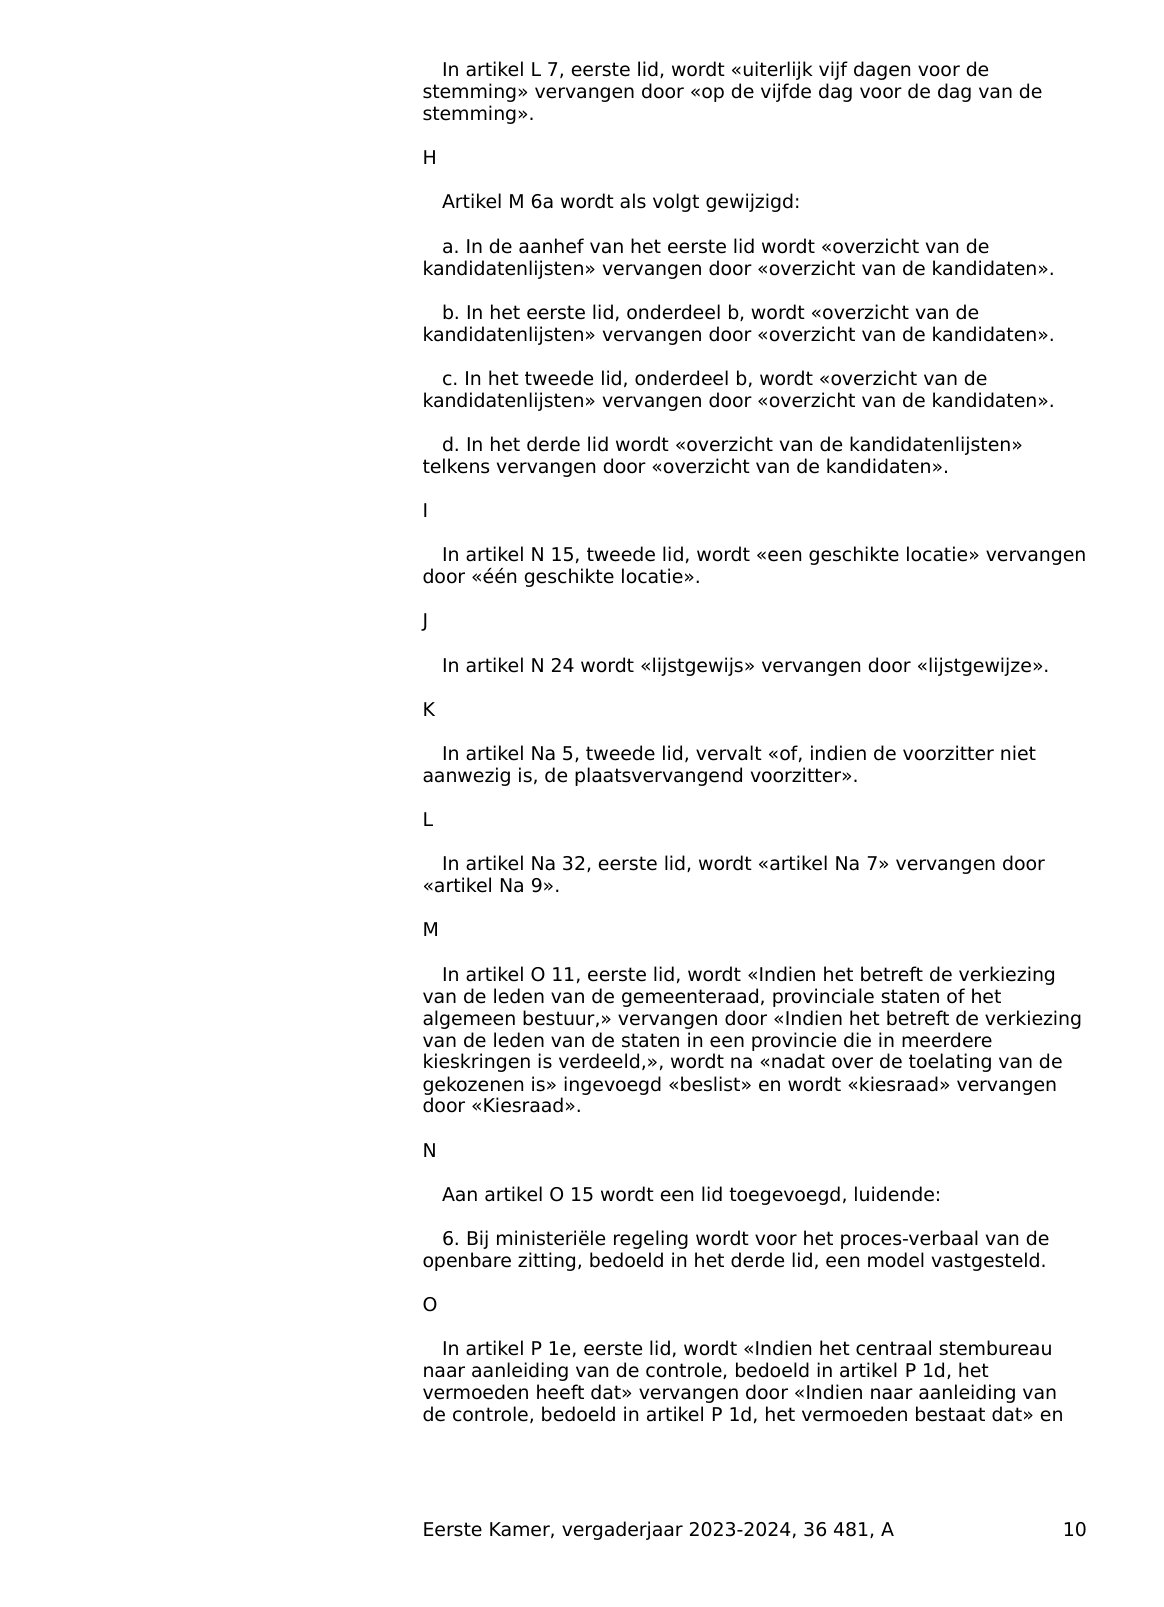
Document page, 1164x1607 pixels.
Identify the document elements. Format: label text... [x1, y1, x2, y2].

text K [422, 699, 1087, 721]
text In artikel N 24 wordt «lijstgewijs» vervangen door «lijstgewijze». [422, 654, 1087, 677]
text In artikel N 15, tweede lid, wordt «een geschikte locatie» vervangen door «één geschikte locatie». [422, 544, 1087, 588]
text M [422, 919, 1087, 941]
text O [422, 1294, 1087, 1316]
text d. In het derde lid wordt «overzicht van de kandidatenlijsten» telkens vervangen door «overzicht van de kandidaten». [422, 434, 1087, 478]
text a. In de aanhef van het eerste lid wordt «overzicht van de kandidatenlijsten» vervangen door «overzicht van de kandidaten». [422, 236, 1087, 279]
text I [422, 500, 1087, 522]
text In artikel Na 32, eerste lid, wordt «artikel Na 7» vervangen door «artikel Na 9». [422, 853, 1087, 897]
text 6. Bij ministeriële regeling wordt voor het proces-verbaal van de openbare zitting, bedoeld in het derde lid, een model vastgesteld. [422, 1228, 1087, 1272]
text L [422, 809, 1087, 831]
text In artikel Na 5, tweede lid, vervalt «of, indien de voorzitter niet aanwezig is, de plaatsvervangend voorzitter». [422, 743, 1087, 787]
text H [422, 147, 1087, 169]
text In artikel O 11, eerste lid, wordt «Indien het betreft de verkiezing van de leden van de gemeenteraad, provinciale staten of het algemeen bestuur,» vervangen door «Indien het betreft de verkiezing van de leden van de staten in een provincie die in meerdere kieskringen is verdeeld,», wordt na «nadat over de toelating van de gekozenen is» ingevoegd «beslist» en wordt «kiesraad» vervangen door «Kiesraad». [422, 963, 1087, 1117]
text N [422, 1139, 1087, 1162]
text Aan artikel O 15 wordt een lid toegevoegd, luidende: [422, 1184, 1087, 1206]
text c. In het tweede lid, onderdeel b, wordt «overzicht van de kandidatenlijsten» vervangen door «overzicht van de kandidaten». [422, 368, 1087, 412]
text In artikel L 7, eerste lid, wordt «uiterlijk vijf dagen voor de stemming» vervangen door «op de vijfde dag voor de dag van de stemming». [422, 59, 1087, 125]
text In artikel P 1e, eerste lid, wordt «Indien het centraal stembureau naar aanleiding van de controle, bedoeld in artikel P 1d, het vermoeden heeft dat» vervangen door «Indien naar aanleiding van de controle, bedoeld in artikel P 1d, het vermoeden bestaat dat» en [422, 1338, 1087, 1426]
text b. In het eerste lid, onderdeel b, wordt «overzicht van de kandidatenlijsten» vervangen door «overzicht van de kandidaten». [422, 302, 1087, 346]
text J [422, 610, 1087, 632]
text Artikel M 6a wordt als volgt gewijzigd: [422, 191, 1087, 213]
